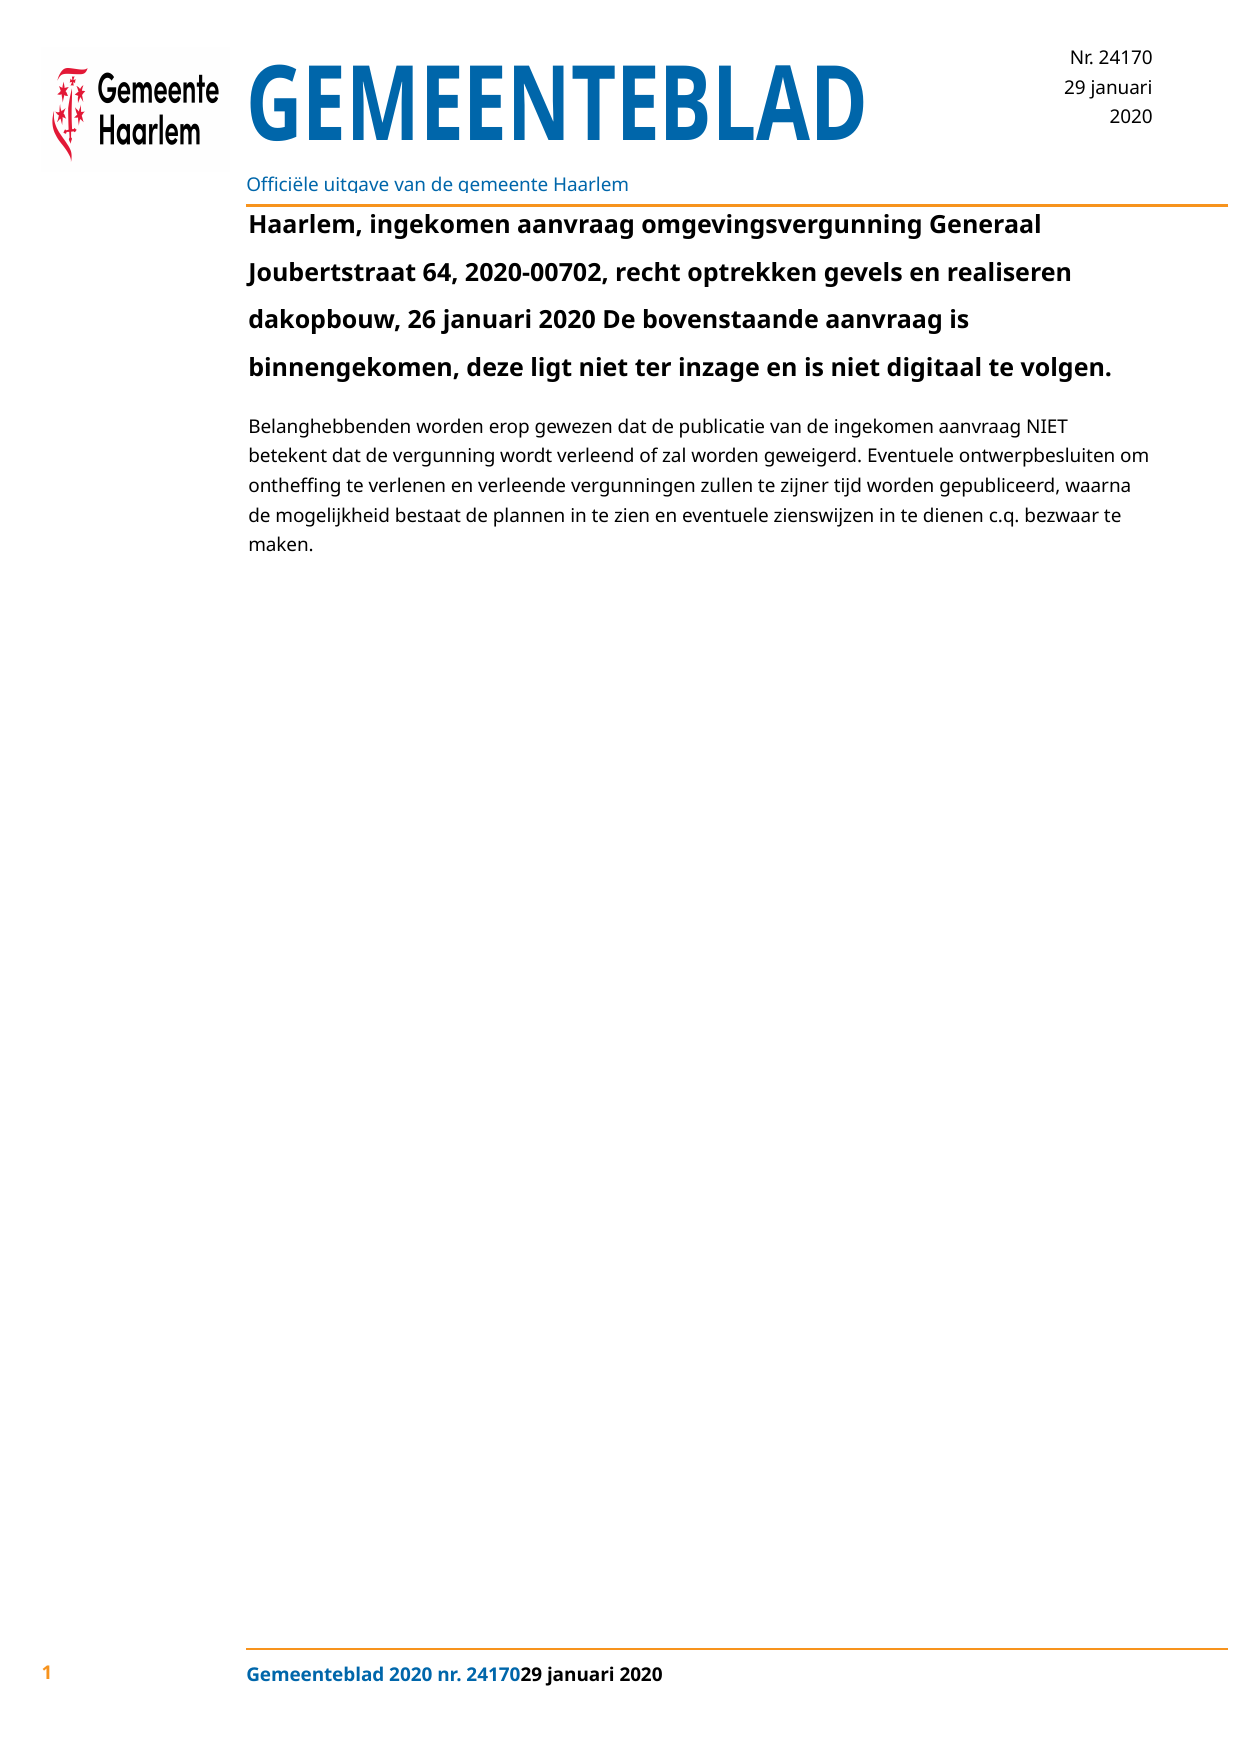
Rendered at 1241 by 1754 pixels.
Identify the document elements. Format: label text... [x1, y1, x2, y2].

picture [41, 47, 231, 172]
text Haarlem, ingekomen aanvraag omgevingsvergunning Generaal Joubertstraat 64, 2020-00702, recht optrekken gevels en realiseren dakopbouw, 26 januari 2020 De bovenstaande aanvraag is binnengekomen, deze ligt niet ter inzage en is niet digitaal te volgen. [248, 207, 1152, 384]
text Belanghebbenden worden erop gewezen dat de publicatie van de ingekomen aanvraag NIET betekent dat de vergunning wordt verleend of zal worden geweigerd. Eventuele ontwerpbesluiten om ontheffing te verlenen en verleende vergunningen zullen te zijner tijd worden gepubliceerd, waarna de mogelijkheid bestaat de plannen in te zien en eventuele zienswijzen in te dienen c.q. bezwaar te maken. [248, 413, 1152, 557]
